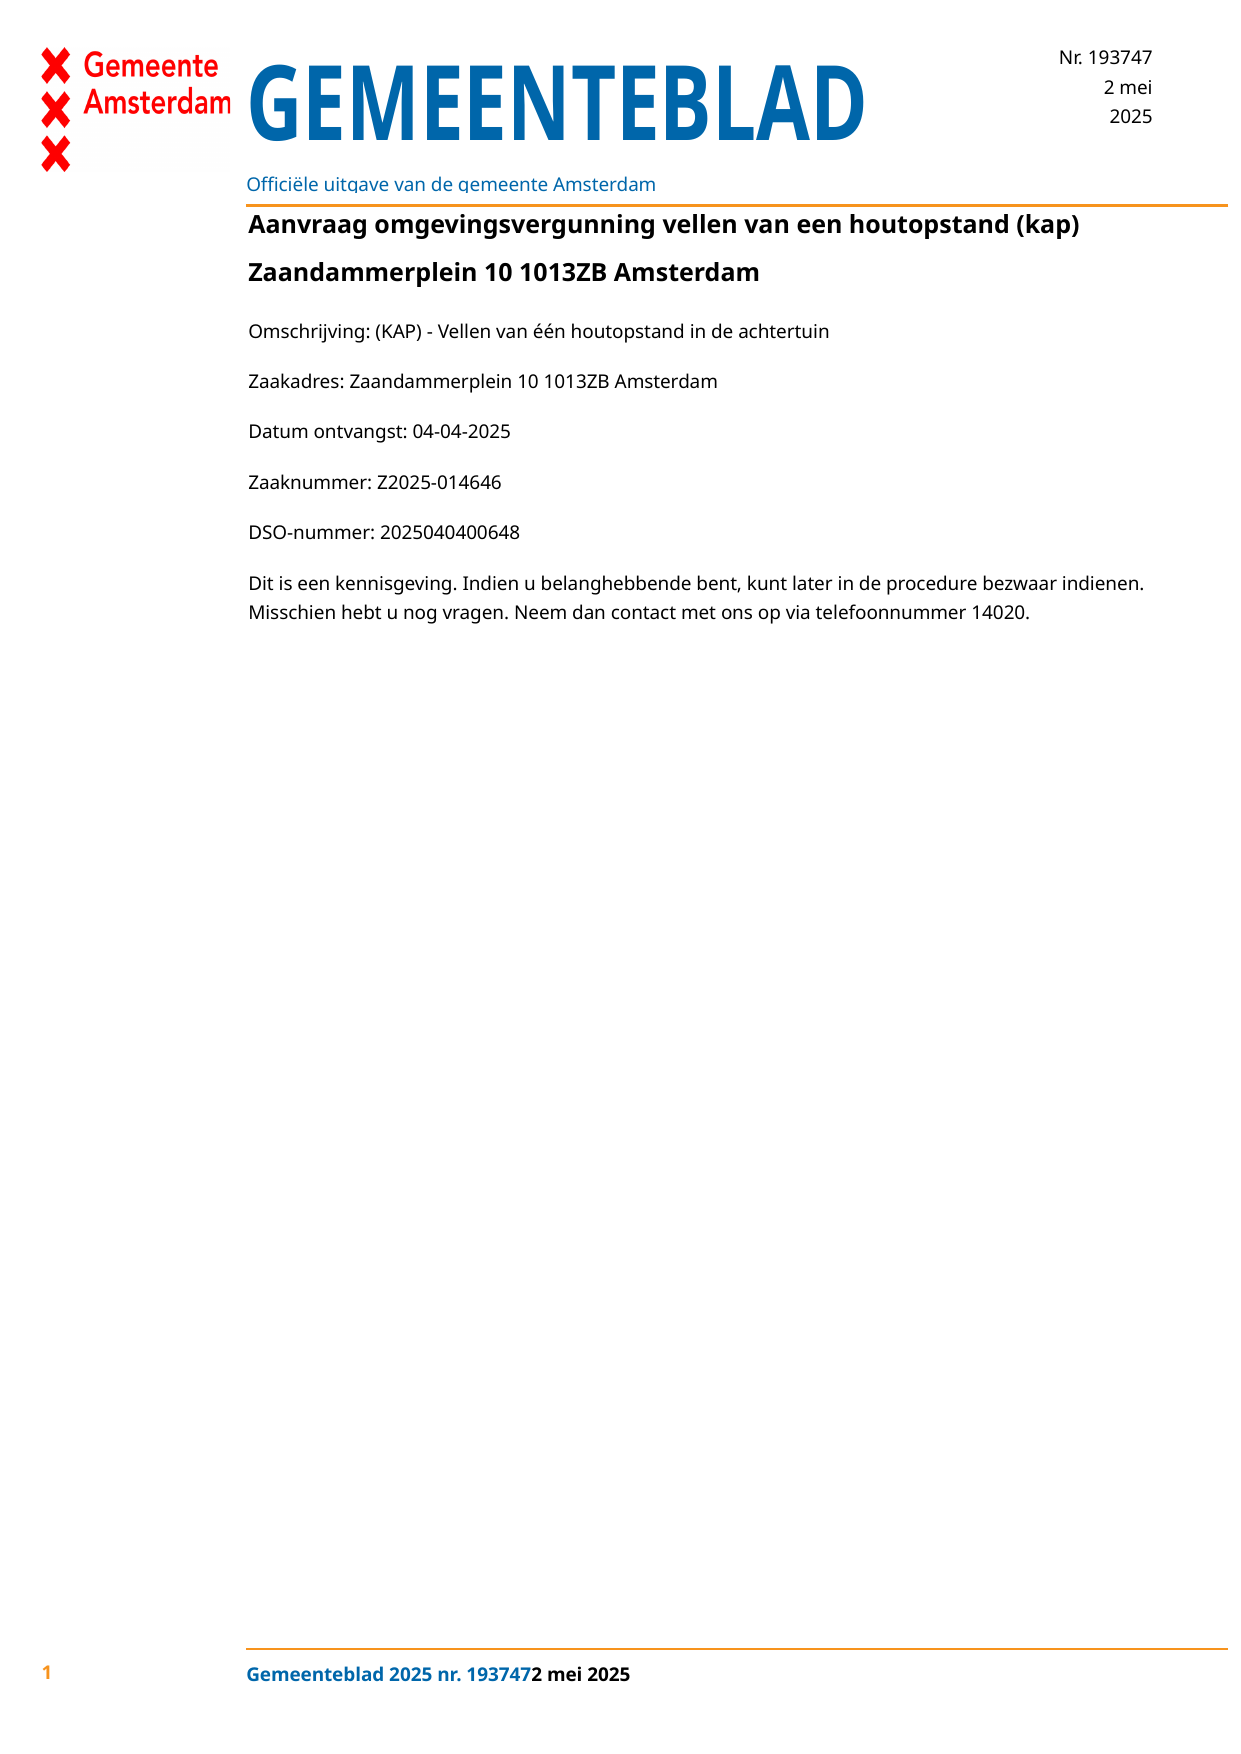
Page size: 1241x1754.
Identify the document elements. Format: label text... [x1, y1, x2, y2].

text Zaakadres: Zaandammerplein 10 1013ZB Amsterdam [248, 368, 1152, 394]
text Dit is een kennisgeving. Indien u belanghebbende bent, kunt later in de procedure bezwaar indienen. Misschien hebt u nog vragen. Neem dan contact met ons op via telefoonnummer 14020. [248, 570, 1152, 625]
text DSO-nummer: 2025040400648 [248, 519, 1152, 545]
text Omschrijving: (KAP) - Vellen van één houtopstand in de achtertuin [248, 318, 1152, 344]
text Zaaknummer: Z2025-014646 [248, 469, 1152, 495]
picture [41, 47, 231, 172]
text Datum ontvangst: 04-04-2025 [248, 419, 1152, 444]
text Aanvraag omgevingsvergunning vellen van een houtopstand (kap) Zaandammerplein 10 1013ZB Amsterdam [248, 207, 1152, 288]
